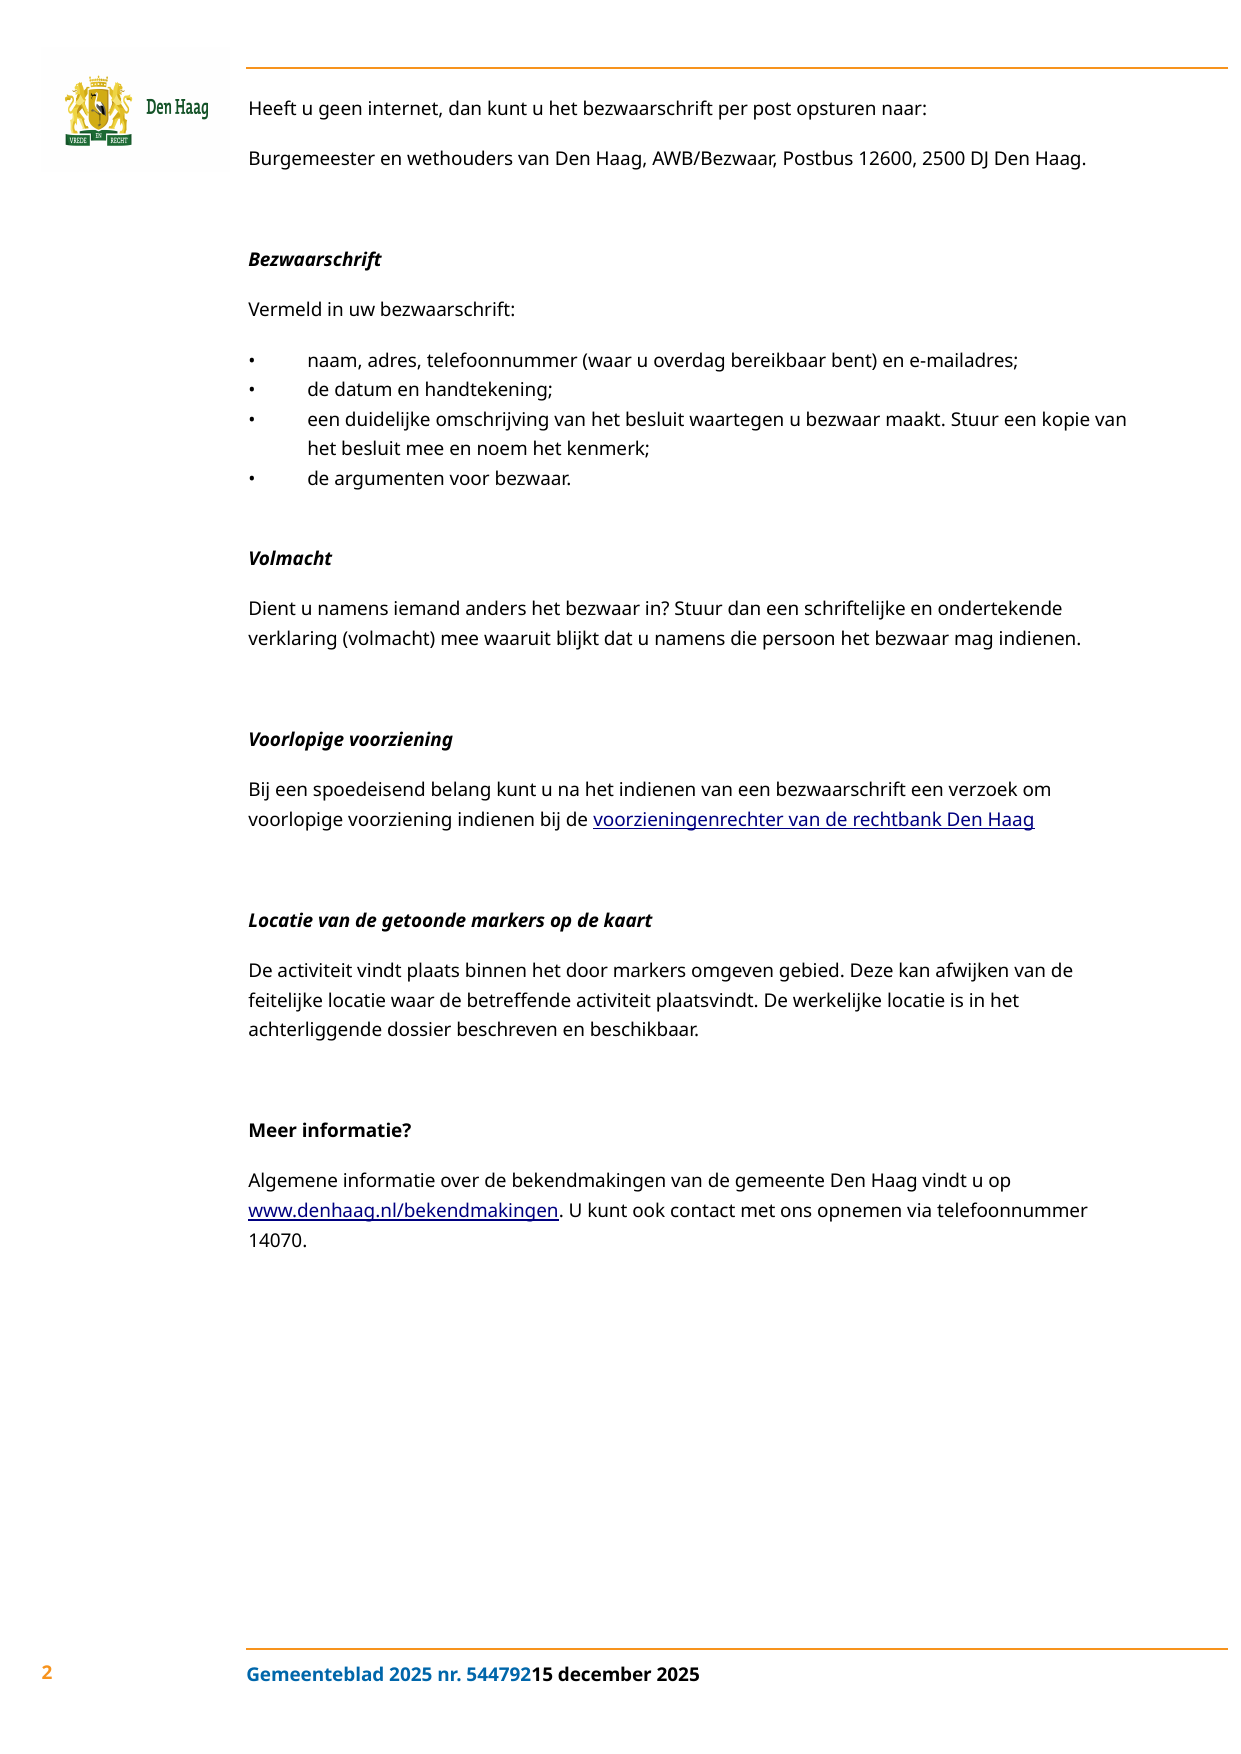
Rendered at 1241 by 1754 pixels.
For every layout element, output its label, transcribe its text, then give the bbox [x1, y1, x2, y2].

text Voorlopige voorziening [248, 726, 1152, 752]
text Burgemeester en wethouders van Den Haag, AWB/Bezwaar, Postbus 12600, 2500 DJ Den Haag. [248, 145, 1152, 171]
text Bezwaarschrift [248, 246, 1152, 272]
list de datum en handtekening; [248, 376, 1152, 402]
list naam, adres, telefoonnummer (waar u overdag bereikbaar bent) en e-mailadres; [248, 347, 1152, 373]
text Meer informatie? [248, 1117, 1152, 1143]
list de argumenten voor bezwaar. [248, 465, 1152, 491]
text Heeft u geen internet, dan kunt u het bezwaarschrift per post opsturen naar: [248, 95, 1152, 121]
text Vermeld in uw bezwaarschrift: [248, 296, 1152, 322]
text Volmacht [248, 545, 1152, 571]
text Bij een spoedeisend belang kunt u na het indienen van een bezwaarschrift een verzoek om voorlopige voorziening indienen bij de voorzieningenrechter van de rechtbank Den Haag [248, 776, 1152, 832]
list een duidelijke omschrijving van het besluit waartegen u bezwaar maakt. Stuur een kopie van het besluit mee en noem het kenmerk; [248, 406, 1152, 461]
text Dient u namens iemand anders het bezwaar in? Stuur dan een schriftelijke en ondertekende verklaring (volmacht) mee waaruit blijkt dat u namens die persoon het bezwaar mag indienen. [248, 596, 1152, 651]
picture [41, 47, 231, 172]
text De activiteit vindt plaats binnen het door markers omgeven gebied. Deze kan afwijken van de feitelijke locatie waar de betreffende activiteit plaatsvindt. De werkelijke locatie is in het achterliggende dossier beschreven en beschikbaar. [248, 957, 1152, 1042]
text Locatie van de getoonde markers op de kaart [248, 907, 1152, 933]
text Algemene informatie over de bekendmakingen van de gemeente Den Haag vindt u op www.denhaag.nl/bekendmakingen. U kunt ook contact met ons opnemen via telefoonnummer 14070. [248, 1168, 1152, 1253]
